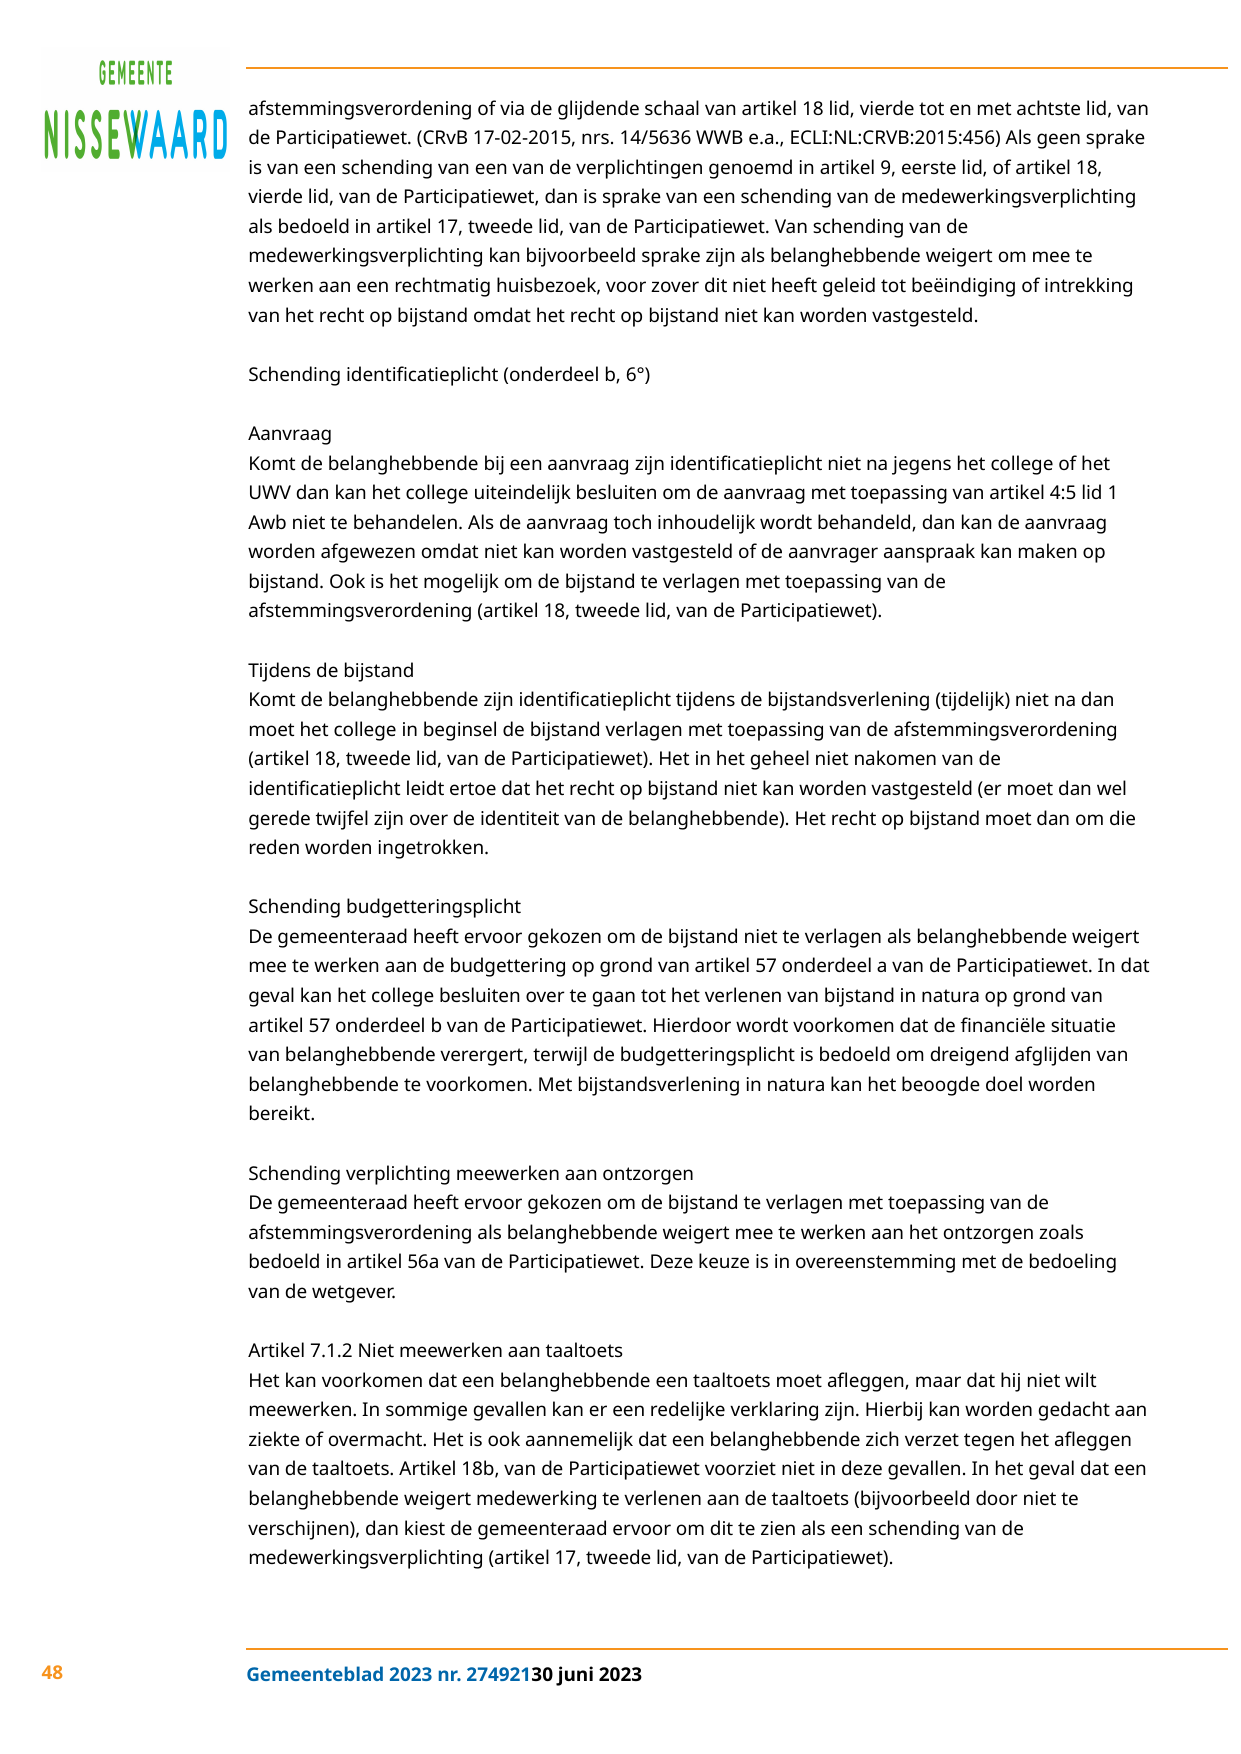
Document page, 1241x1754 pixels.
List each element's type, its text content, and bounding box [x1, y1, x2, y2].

text Artikel 7.1.2 Niet meewerken aan taaltoets [248, 1337, 1152, 1363]
text Schending budgetteringsplicht [248, 893, 1152, 919]
text De gemeenteraad heeft ervoor gekozen om de bijstand niet te verlagen als belanghebbende weigert mee te werken aan de budgettering op grond van artikel 57 onderdeel a van de Participatiewet. In dat geval kan het college besluiten over te gaan tot het verlenen van bijstand in natura op grond van artikel 57 onderdeel b van de Participatiewet. Hierdoor wordt voorkomen dat de financiële situatie van belanghebbende verergert, terwijl de budgetteringsplicht is bedoeld om dreigend afglijden van belanghebbende te voorkomen. Met bijstandsverlening in natura kan het beoogde doel worden bereikt. [248, 923, 1152, 1126]
text Tijdens de bijstand [248, 657, 1152, 683]
text Aanvraag [248, 420, 1152, 446]
text De gemeenteraad heeft ervoor gekozen om de bijstand te verlagen met toepassing van de afstemmingsverordening als belanghebbende weigert mee te werken aan het ontzorgen zoals bedoeld in artikel 56a van de Participatiewet. Deze keuze is in overeenstemming met de bedoeling van de wetgever. [248, 1189, 1152, 1304]
text Komt de belanghebbende zijn identificatieplicht tijdens de bijstandsverlening (tijdelijk) niet na dan moet het college in beginsel de bijstand verlagen met toepassing van de afstemmingsverordening (artikel 18, tweede lid, van de Participatiewet). Het in het geheel niet nakomen van de identificatieplicht leidt ertoe dat het recht op bijstand niet kan worden vastgesteld (er moet dan wel gerede twijfel zijn over de identiteit van de belanghebbende). Het recht op bijstand moet dan om die reden worden ingetrokken. [248, 686, 1152, 860]
text Het kan voorkomen dat een belanghebbende een taaltoets moet afleggen, maar dat hij niet wilt meewerken. In sommige gevallen kan er een redelijke verklaring zijn. Hierbij kan worden gedacht aan ziekte of overmacht. Het is ook aannemelijk dat een belanghebbende zich verzet tegen het afleggen van de taaltoets. Artikel 18b, van de Participatiewet voorziet niet in deze gevallen. In het geval dat een belanghebbende weigert medewerking te verlenen aan de taaltoets (bijvoorbeeld door niet te verschijnen), dan kiest de gemeenteraad ervoor om dit te zien als een schending van de medewerkingsverplichting (artikel 17, tweede lid, van de Participatiewet). [248, 1367, 1152, 1570]
text Schending identificatieplicht (onderdeel b, 6°) [248, 361, 1152, 387]
picture [41, 47, 231, 172]
text afstemmingsverordening of via de glijdende schaal van artikel 18 lid, vierde tot en met achtste lid, van de Participatiewet. (CRvB 17-02-2015, nrs. 14/5636 WWB e.a., ECLI:NL:CRVB:2015:456) Als geen sprake is van een schending van een van de verplichtingen genoemd in artikel 9, eerste lid, of artikel 18, vierde lid, van de Participatiewet, dan is sprake van een schending van de medewerkingsverplichting als bedoeld in artikel 17, tweede lid, van de Participatiewet. Van schending van de medewerkingsverplichting kan bijvoorbeeld sprake zijn als belanghebbende weigert om mee te werken aan een rechtmatig huisbezoek, voor zover dit niet heeft geleid tot beëindiging of intrekking van het recht op bijstand omdat het recht op bijstand niet kan worden vastgesteld. [248, 95, 1152, 328]
text Komt de belanghebbende bij een aanvraag zijn identificatieplicht niet na jegens het college of het UWV dan kan het college uiteindelijk besluiten om de aanvraag met toepassing van artikel 4:5 lid 1 Awb niet te behandelen. Als de aanvraag toch inhoudelijk wordt behandeld, dan kan de aanvraag worden afgewezen omdat niet kan worden vastgesteld of de aanvrager aanspraak kan maken op bijstand. Ook is het mogelijk om de bijstand te verlagen met toepassing van de afstemmingsverordening (artikel 18, tweede lid, van de Participatiewet). [248, 450, 1152, 623]
text Schending verplichting meewerken aan ontzorgen [248, 1160, 1152, 1186]
